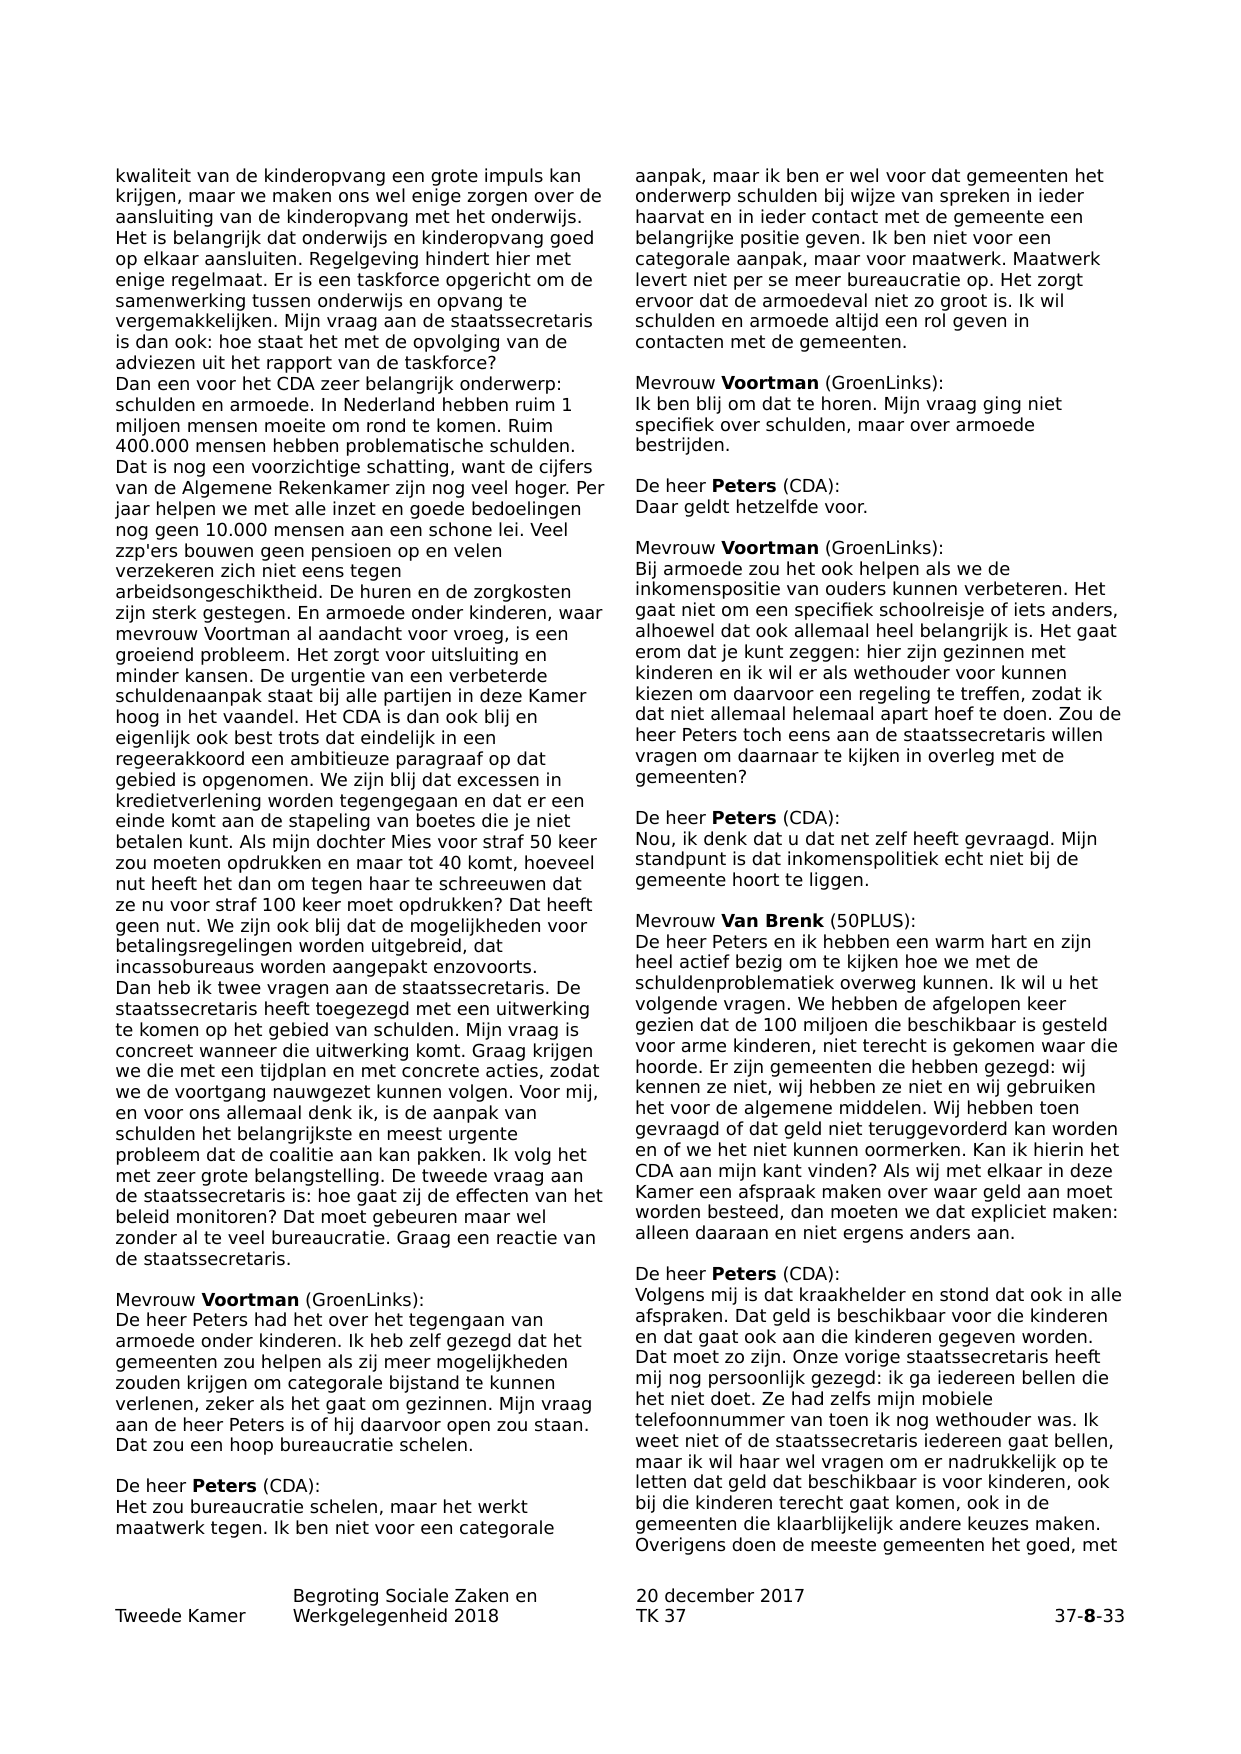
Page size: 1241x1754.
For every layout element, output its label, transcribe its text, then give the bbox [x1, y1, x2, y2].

text kwaliteit van de kinderopvang een grote impuls kan krijgen, maar we maken ons wel enige zorgen over de aansluiting van de kinderopvang met het onderwijs. Het is belangrijk dat onderwijs en kinderopvang goed op elkaar aansluiten. Regelgeving hindert hier met enige regelmaat. Er is een taskforce opgericht om de samenwerking tussen onderwijs en opvang te vergemakkelijken. Mijn vraag aan de staatssecretaris is dan ook: hoe staat het met de opvolging van de adviezen uit het rapport van de taskforce? [115, 165, 605, 374]
text Mevrouw Voortman (GroenLinks): [115, 1289, 605, 1310]
text De heer Peters en ik hebben een warm hart en zijn heel actief bezig om te kijken hoe we met de schuldenproblematiek overweg kunnen. Ik wil u het volgende vragen. We hebben de afgelopen keer gezien dat de 100 miljoen die beschikbaar is gesteld voor arme kinderen, niet terecht is gekomen waar die hoorde. Er zijn gemeenten die hebben gezegd: wij kennen ze niet, wij hebben ze niet en wij gebruiken het voor de algemene middelen. Wij hebben toen gevraagd of dat geld niet teruggevorderd kan worden en of we het niet kunnen oormerken. Kan ik hierin het CDA aan mijn kant vinden? Als wij met elkaar in deze Kamer een afspraak maken over waar geld aan moet worden besteed, dan moeten we dat expliciet maken: alleen daaraan en niet ergens anders aan. [635, 931, 1125, 1244]
text Dan heb ik twee vragen aan de staatssecretaris. De staatssecretaris heeft toegezegd met een uitwerking te komen op het gebied van schulden. Mijn vraag is concreet wanneer die uitwerking komt. Graag krijgen we die met een tijdplan en met concrete acties, zodat we de voortgang nauwgezet kunnen volgen. Voor mij, en voor ons allemaal denk ik, is de aanpak van schulden het belangrijkste en meest urgente probleem dat de coalitie aan kan pakken. Ik volg het met zeer grote belangstelling. De tweede vraag aan de staatssecretaris is: hoe gaat zij de effecten van het beleid monitoren? Dat moet gebeuren maar wel zonder al te veel bureaucratie. Graag een reactie van de staatssecretaris. [115, 978, 605, 1269]
text Het zou bureaucratie schelen, maar het werkt maatwerk tegen. Ik ben niet voor een categorale [115, 1497, 605, 1538]
text De heer Peters (CDA): [635, 807, 1125, 828]
text De heer Peters (CDA): [635, 476, 1125, 497]
text Nou, ik denk dat u dat net zelf heeft gevraagd. Mijn standpunt is dat inkomenspolitiek echt niet bij de gemeente hoort te liggen. [635, 828, 1125, 891]
text De heer Peters (CDA): [635, 1264, 1125, 1285]
text Mevrouw Voortman (GroenLinks): [635, 373, 1125, 393]
text De heer Peters (CDA): [115, 1476, 605, 1497]
text Bij armoede zou het ook helpen als we de inkomenspositie van ouders kunnen verbeteren. Het gaat niet om een specifiek schoolreisje of iets anders, alhoewel dat ook allemaal heel belangrijk is. Het gaat erom dat je kunt zeggen: hier zijn gezinnen met kinderen en ik wil er als wethouder voor kunnen kiezen om daarvoor een regeling te treffen, zodat ik dat niet allemaal helemaal apart hoef te doen. Zou de heer Peters toch eens aan de staatssecretaris willen vragen om daarnaar te kijken in overleg met de gemeenten? [635, 558, 1125, 787]
text aanpak, maar ik ben er wel voor dat gemeenten het onderwerp schulden bij wijze van spreken in ieder haarvat en in ieder contact met de gemeente een belangrijke positie geven. Ik ben niet voor een categorale aanpak, maar voor maatwerk. Maatwerk levert niet per se meer bureaucratie op. Het zorgt ervoor dat de armoedeval niet zo groot is. Ik wil schulden en armoede altijd een rol geven in contacten met de gemeenten. [635, 165, 1125, 353]
text Dan een voor het CDA zeer belangrijk onderwerp: schulden en armoede. In Nederland hebben ruim 1 miljoen mensen moeite om rond te komen. Ruim 400.000 mensen hebben problematische schulden. Dat is nog een voorzichtige schatting, want de cijfers van de Algemene Rekenkamer zijn nog veel hoger. Per jaar helpen we met alle inzet en goede bedoelingen nog geen 10.000 mensen aan een schone lei. Veel zzp'ers bouwen geen pensioen op en velen verzekeren zich niet eens tegen arbeidsongeschiktheid. De huren en de zorgkosten zijn sterk gestegen. En armoede onder kinderen, waar mevrouw Voortman al aandacht voor vroeg, is een groeiend probleem. Het zorgt voor uitsluiting en minder kansen. De urgentie van een verbeterde schuldenaanpak staat bij alle partijen in deze Kamer hoog in het vaandel. Het CDA is dan ook blij en eigenlijk ook best trots dat eindelijk in een regeerakkoord een ambitieuze paragraaf op dat gebied is opgenomen. We zijn blij dat excessen in kredietverlening worden tegengegaan en dat er een einde komt aan de stapeling van boetes die je niet betalen kunt. Als mijn dochter Mies voor straf 50 keer zou moeten opdrukken en maar tot 40 komt, hoeveel nut heeft het dan om tegen haar te schreeuwen dat ze nu voor straf 100 keer moet opdrukken? Dat heeft geen nut. We zijn ook blij dat de mogelijkheden voor betalingsregelingen worden uitgebreid, dat incassobureaus worden aangepakt enzovoorts. [115, 374, 605, 978]
text Daar geldt hetzelfde voor. [635, 497, 1125, 518]
text Mevrouw Van Brenk (50PLUS): [635, 911, 1125, 931]
text De heer Peters had het over het tegengaan van armoede onder kinderen. Ik heb zelf gezegd dat het gemeenten zou helpen als zij meer mogelijkheden zouden krijgen om categorale bijstand te kunnen verlenen, zeker als het gaat om gezinnen. Mijn vraag aan de heer Peters is of hij daarvoor open zou staan. Dat zou een hoop bureaucratie schelen. [115, 1310, 605, 1456]
text Mevrouw Voortman (GroenLinks): [635, 538, 1125, 558]
text Ik ben blij om dat te horen. Mijn vraag ging niet specifiek over schulden, maar over armoede bestrijden. [635, 393, 1125, 456]
text Volgens mij is dat kraakhelder en stond dat ook in alle afspraken. Dat geld is beschikbaar voor die kinderen en dat gaat ook aan die kinderen gegeven worden. Dat moet zo zijn. Onze vorige staatssecretaris heeft mij nog persoonlijk gezegd: ik ga iedereen bellen die het niet doet. Ze had zelfs mijn mobiele telefoonnummer van toen ik nog wethouder was. Ik weet niet of de staatssecretaris iedereen gaat bellen, maar ik wil haar wel vragen om er nadrukkelijk op te letten dat geld dat beschikbaar is voor kinderen, ook bij die kinderen terecht gaat komen, ook in de gemeenten die klaarblijkelijk andere keuzes maken. Overigens doen de meeste gemeenten het goed, met [635, 1285, 1125, 1556]
